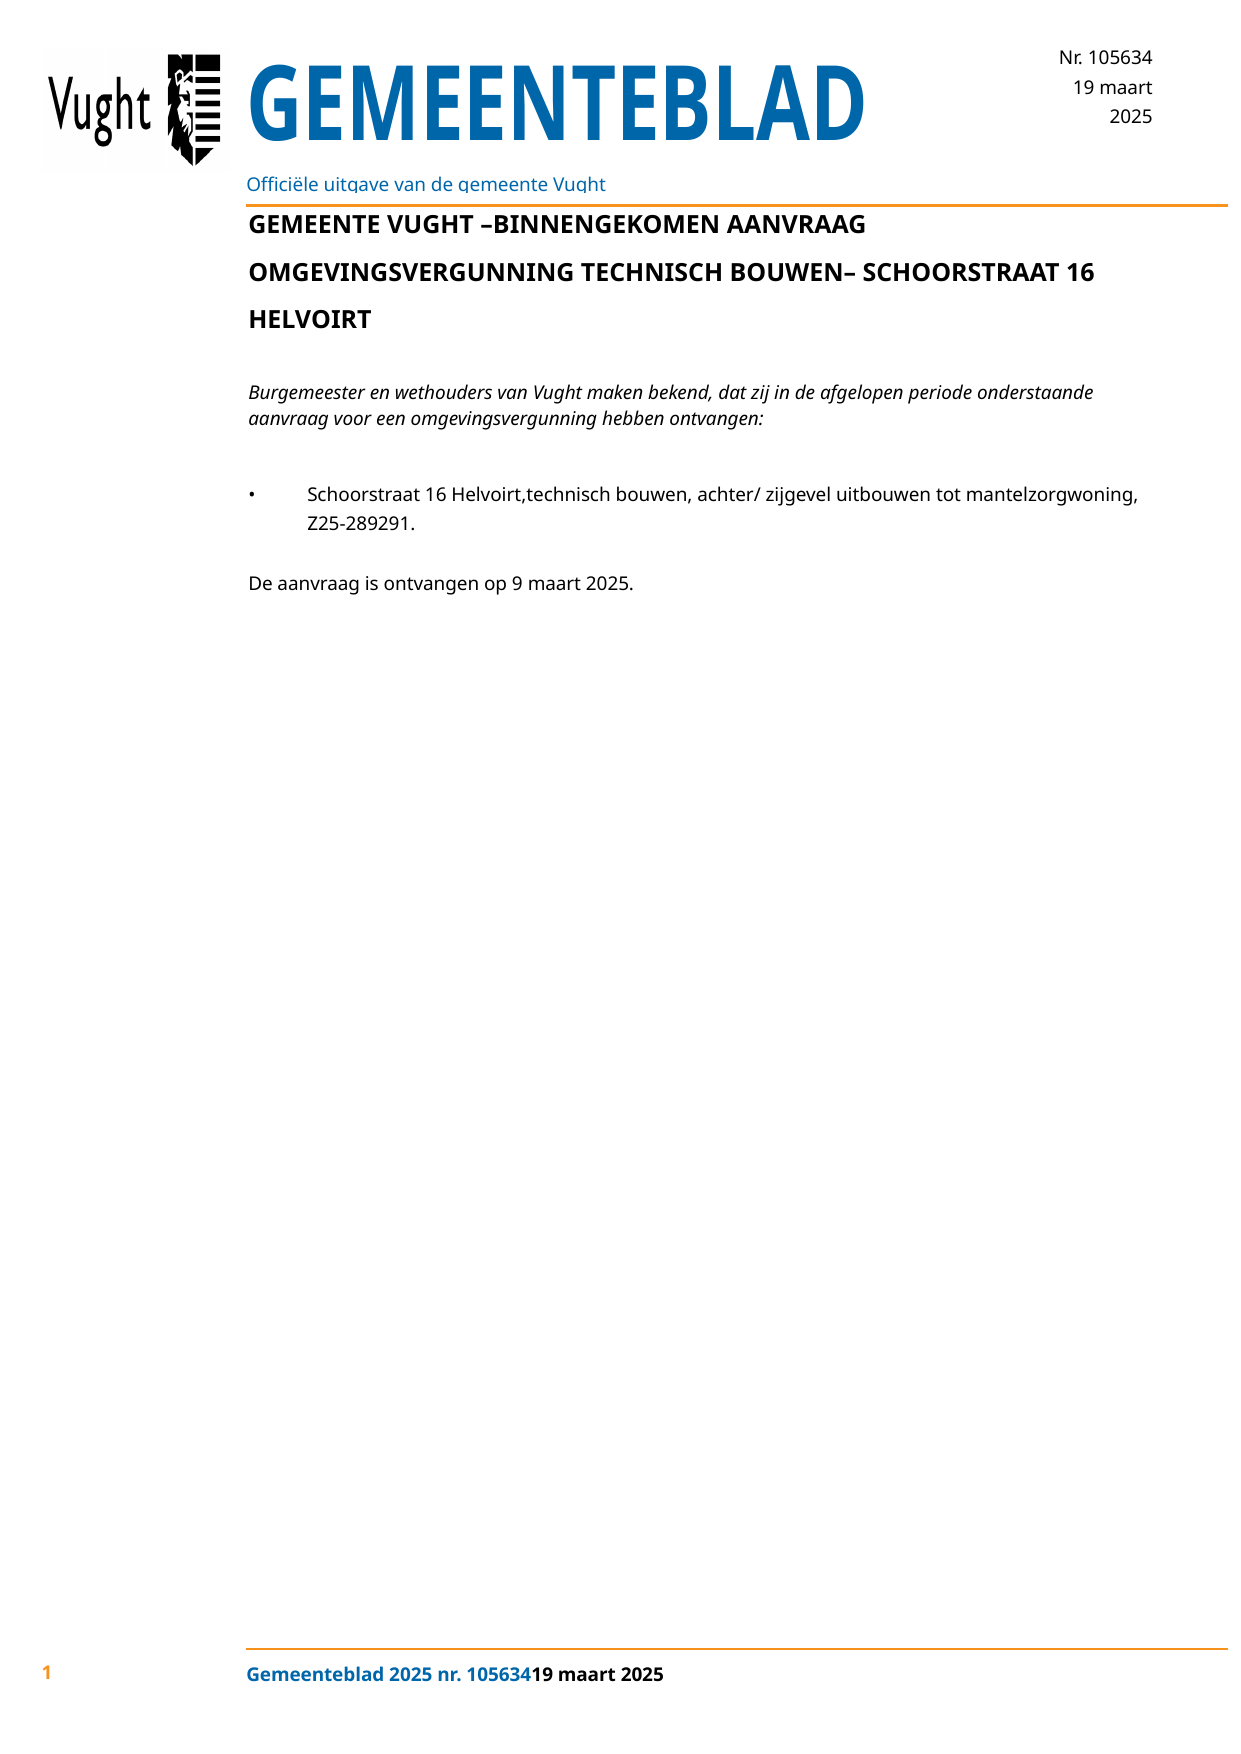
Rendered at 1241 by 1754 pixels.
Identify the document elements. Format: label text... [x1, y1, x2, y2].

text Burgemeester en wethouders van Vught maken bekend, dat zij in de afgelopen periode onderstaande aanvraag voor een omgevingsvergunning hebben ontvangen: [248, 379, 1152, 431]
list Schoorstraat 16 Helvoirt,technisch bouwen, achter/ zijgevel uitbouwen tot mantelzorgwoning, Z25-289291. [248, 481, 1152, 536]
picture [41, 47, 231, 172]
text De aanvraag is ontvangen op 9 maart 2025. [248, 570, 1152, 595]
text GEMEENTE VUGHT –BINNENGEKOMEN AANVRAAG OMGEVINGSVERGUNNING TECHNISCH BOUWEN– SCHOORSTRAAT 16 HELVOIRT [248, 207, 1152, 336]
